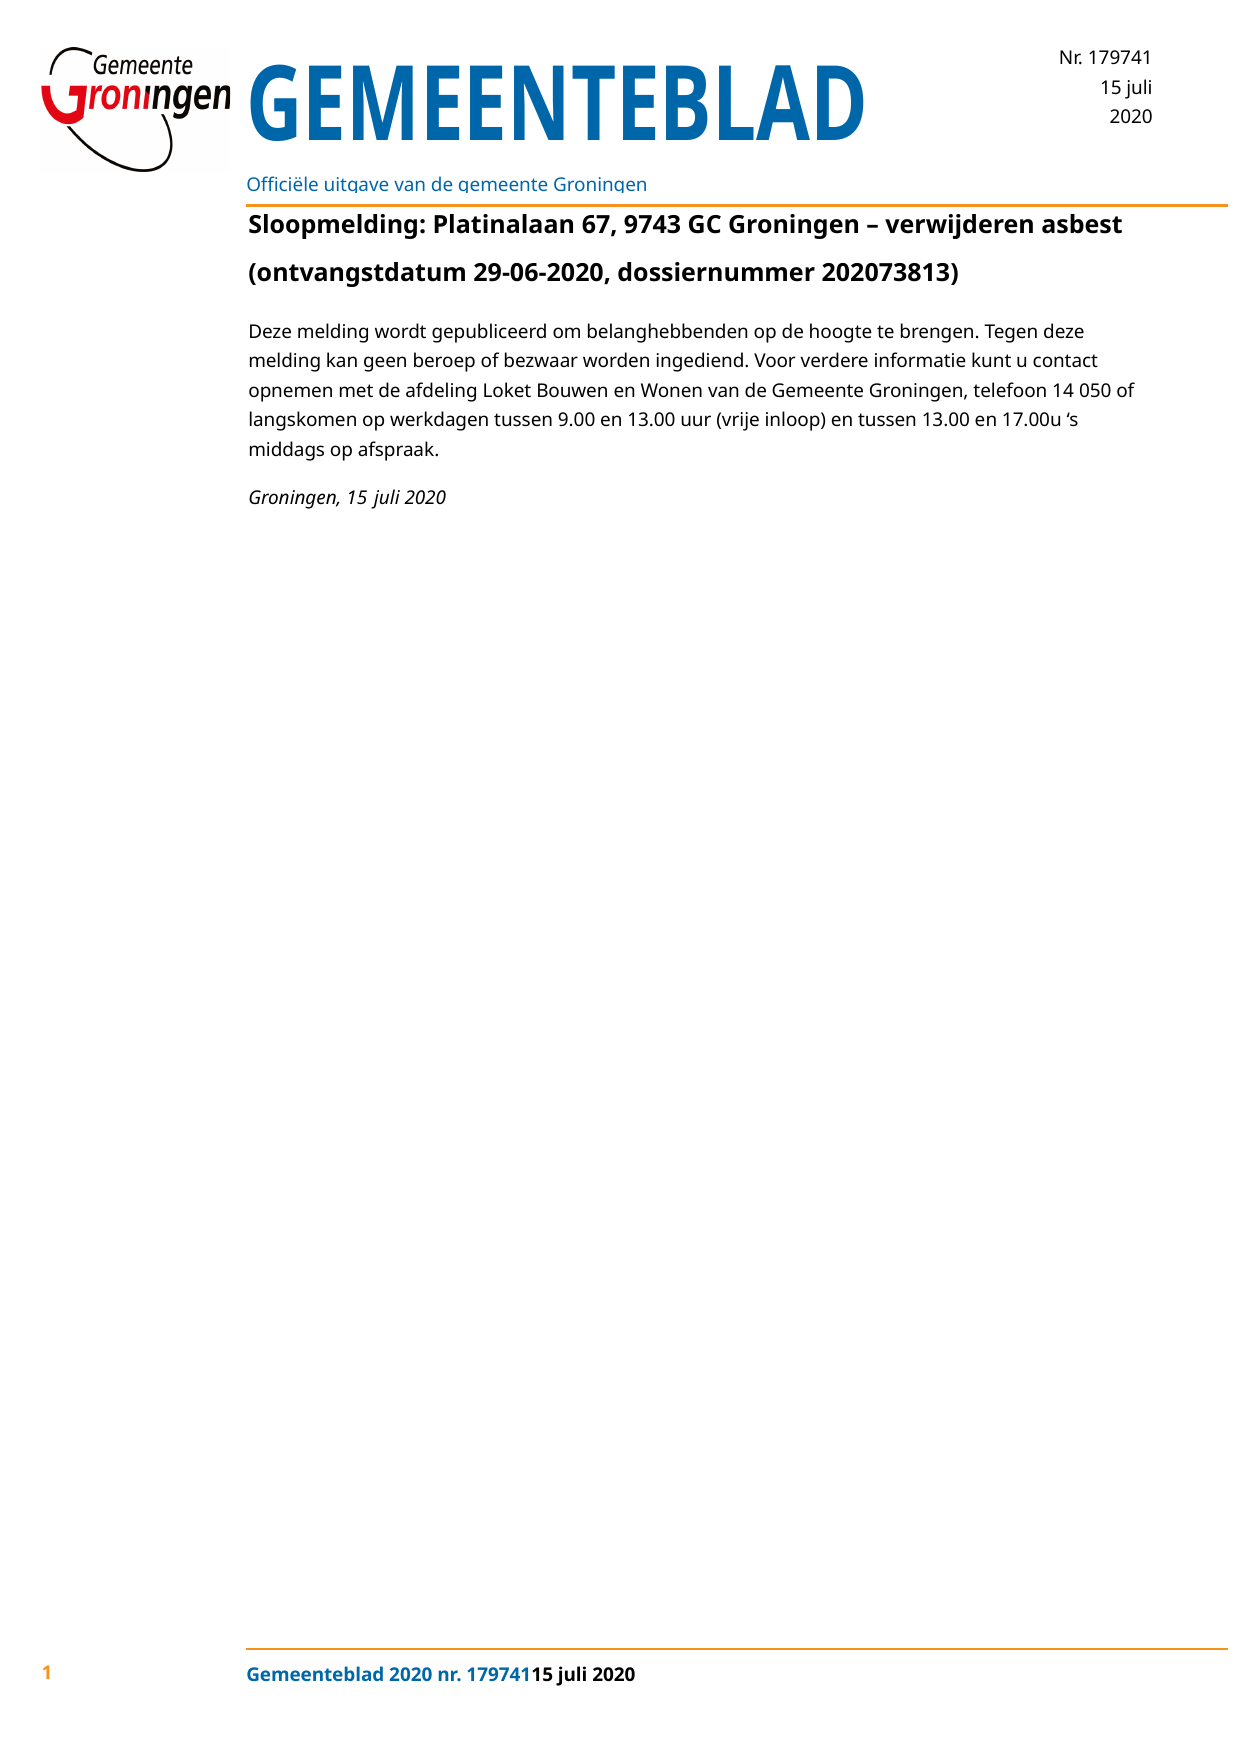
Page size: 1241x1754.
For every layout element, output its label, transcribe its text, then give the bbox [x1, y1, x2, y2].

text Groningen, 15 juli 2020 [248, 484, 1152, 510]
text Sloopmelding: Platinalaan 67, 9743 GC Groningen – verwijderen asbest (ontvangstdatum 29-06-2020, dossiernummer 202073813) [248, 207, 1152, 288]
text Deze melding wordt gepubliceerd om belanghebbenden op de hoogte te brengen. Tegen deze melding kan geen beroep of bezwaar worden ingediend. Voor verdere informatie kunt u contact opnemen met de afdeling Loket Bouwen en Wonen van de Gemeente Groningen, telefoon 14 050 of langskomen op werkdagen tussen 9.00 en 13.00 uur (vrije inloop) en tussen 13.00 en 17.00u ‘s middags op afspraak. [248, 318, 1152, 462]
picture [41, 47, 231, 172]
